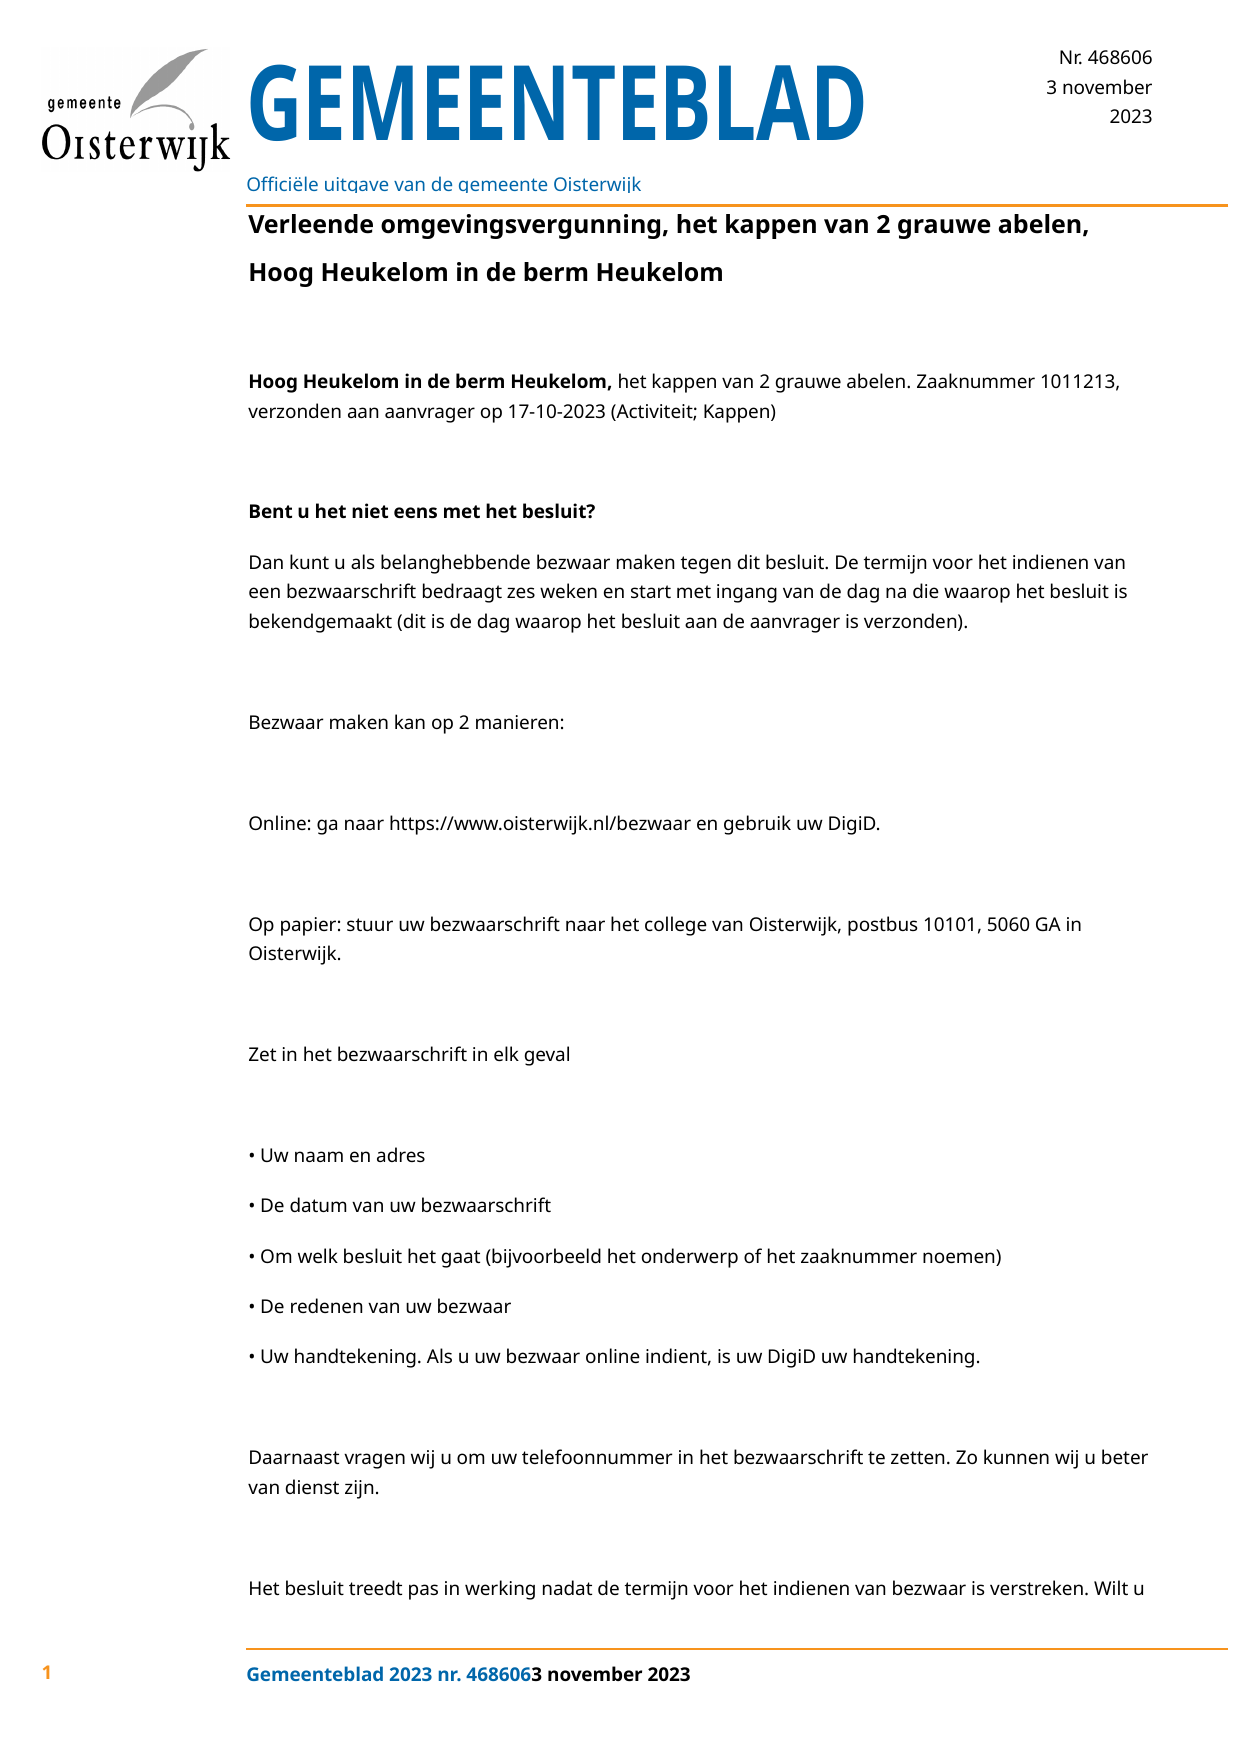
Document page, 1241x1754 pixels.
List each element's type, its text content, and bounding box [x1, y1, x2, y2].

text • De datum van uw bezwaarschrift [248, 1192, 1152, 1218]
text Hoog Heukelom in de berm Heukelom, het kappen van 2 grauwe abelen. Zaaknummer 1011213, verzonden aan aanvrager op 17-10-2023 (Activiteit; Kappen) [248, 368, 1152, 424]
text • De redenen van uw bezwaar [248, 1293, 1152, 1319]
text • Uw naam en adres [248, 1142, 1152, 1168]
text • Uw handtekening. Als u uw bezwaar online indient, is uw DigiD uw handtekening. [248, 1344, 1152, 1369]
text Zet in het bezwaarschrift in elk geval [248, 1041, 1152, 1067]
text Verleende omgevingsvergunning, het kappen van 2 grauwe abelen, Hoog Heukelom in de berm Heukelom [248, 207, 1152, 288]
picture [41, 47, 231, 172]
text • Om welk besluit het gaat (bijvoorbeeld het onderwerp of het zaaknummer noemen) [248, 1243, 1152, 1269]
text Dan kunt u als belanghebbende bezwaar maken tegen dit besluit. De termijn voor het indienen van een bezwaarschrift bedraagt zes weken en start met ingang van de dag na die waarop het besluit is bekendgemaakt (dit is de dag waarop het besluit aan de aanvrager is verzonden). [248, 549, 1152, 634]
text Daarnaast vragen wij u om uw telefoonnummer in het bezwaarschrift te zetten. Zo kunnen wij u beter van dienst zijn. [248, 1444, 1152, 1500]
text Online: ga naar https://www.oisterwijk.nl/bezwaar en gebruik uw DigiD. [248, 810, 1152, 836]
text Bezwaar maken kan op 2 manieren: [248, 709, 1152, 735]
text Bent u het niet eens met het besluit? [248, 499, 1152, 524]
text Op papier: stuur uw bezwaarschrift naar het college van Oisterwijk, postbus 10101, 5060 GA in Oisterwijk. [248, 911, 1152, 966]
text Het besluit treedt pas in werking nadat de termijn voor het indienen van bezwaar is verstreken. Wilt u [248, 1575, 1152, 1601]
